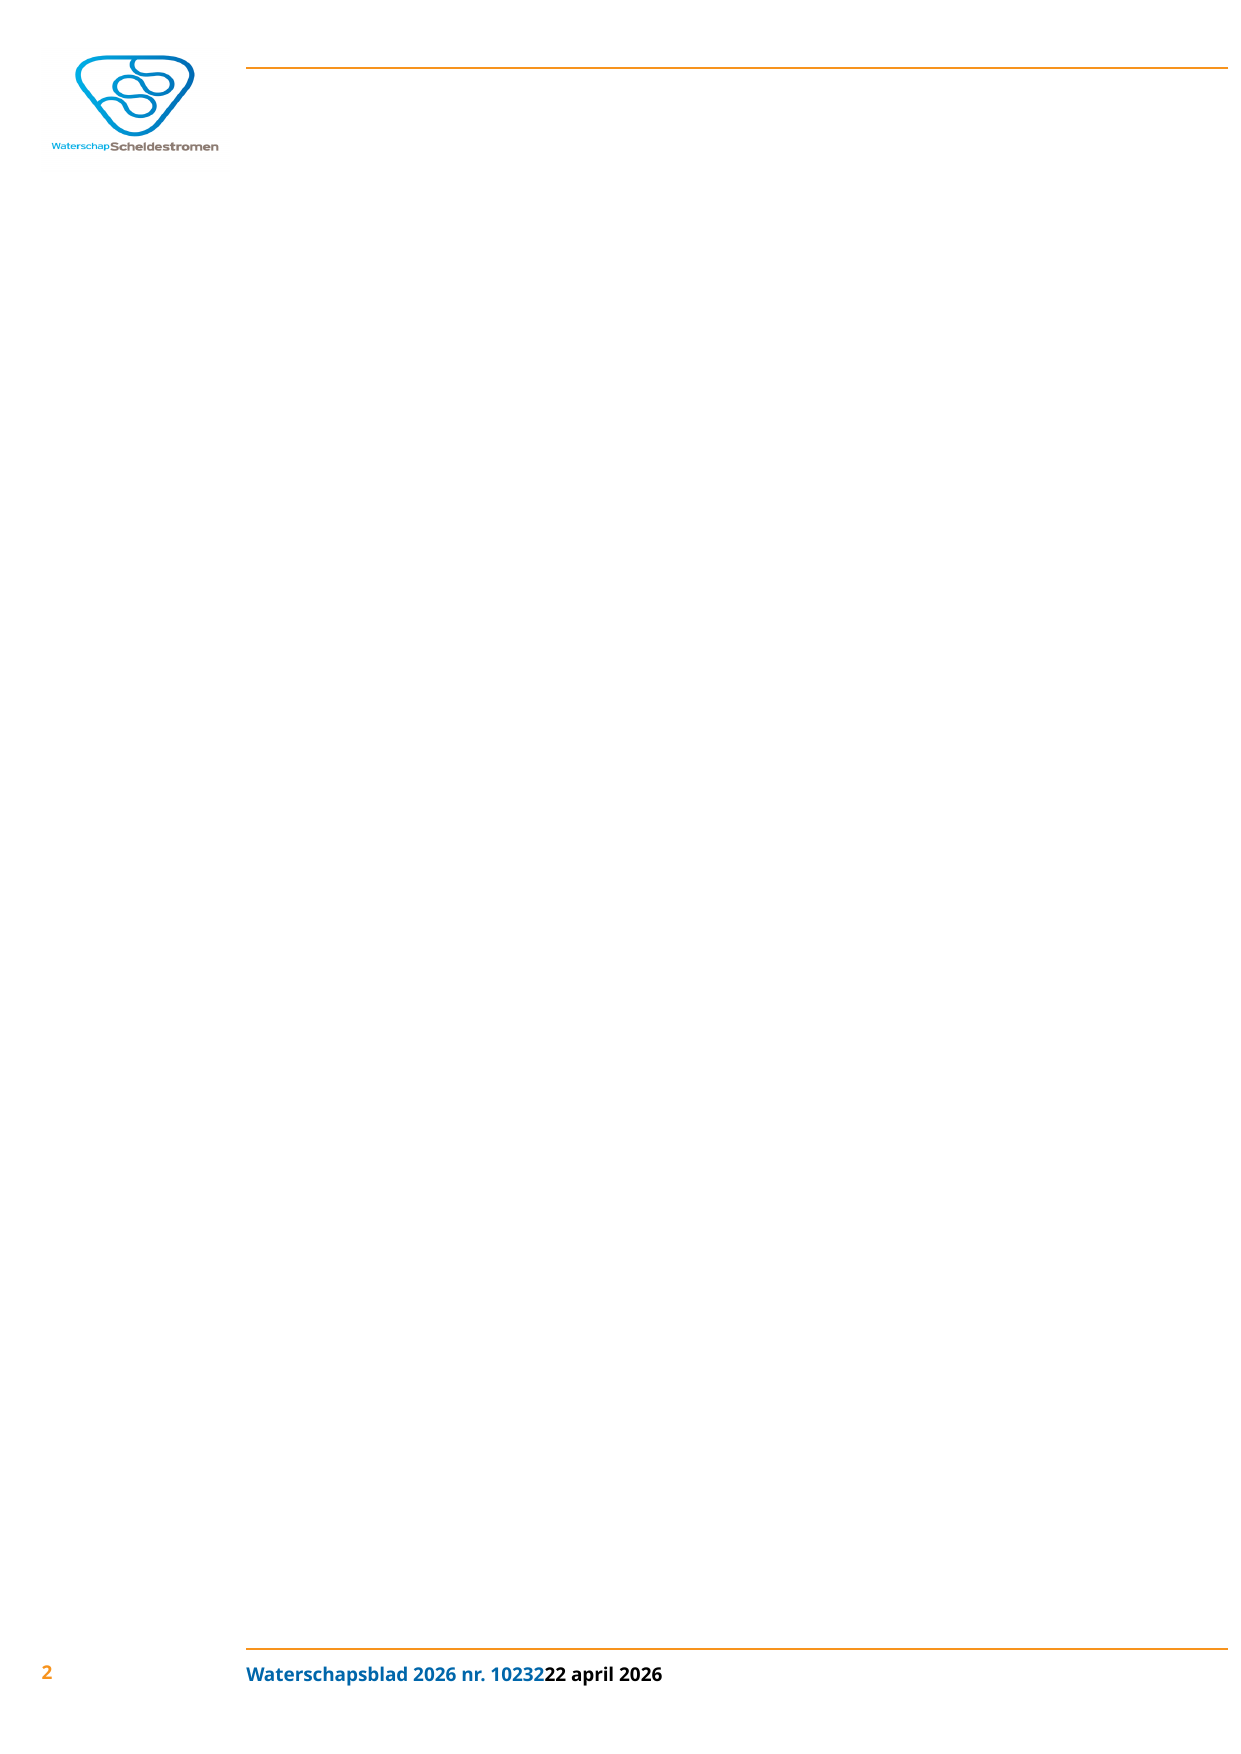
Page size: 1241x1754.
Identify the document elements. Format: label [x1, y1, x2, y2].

picture [41, 47, 231, 172]
